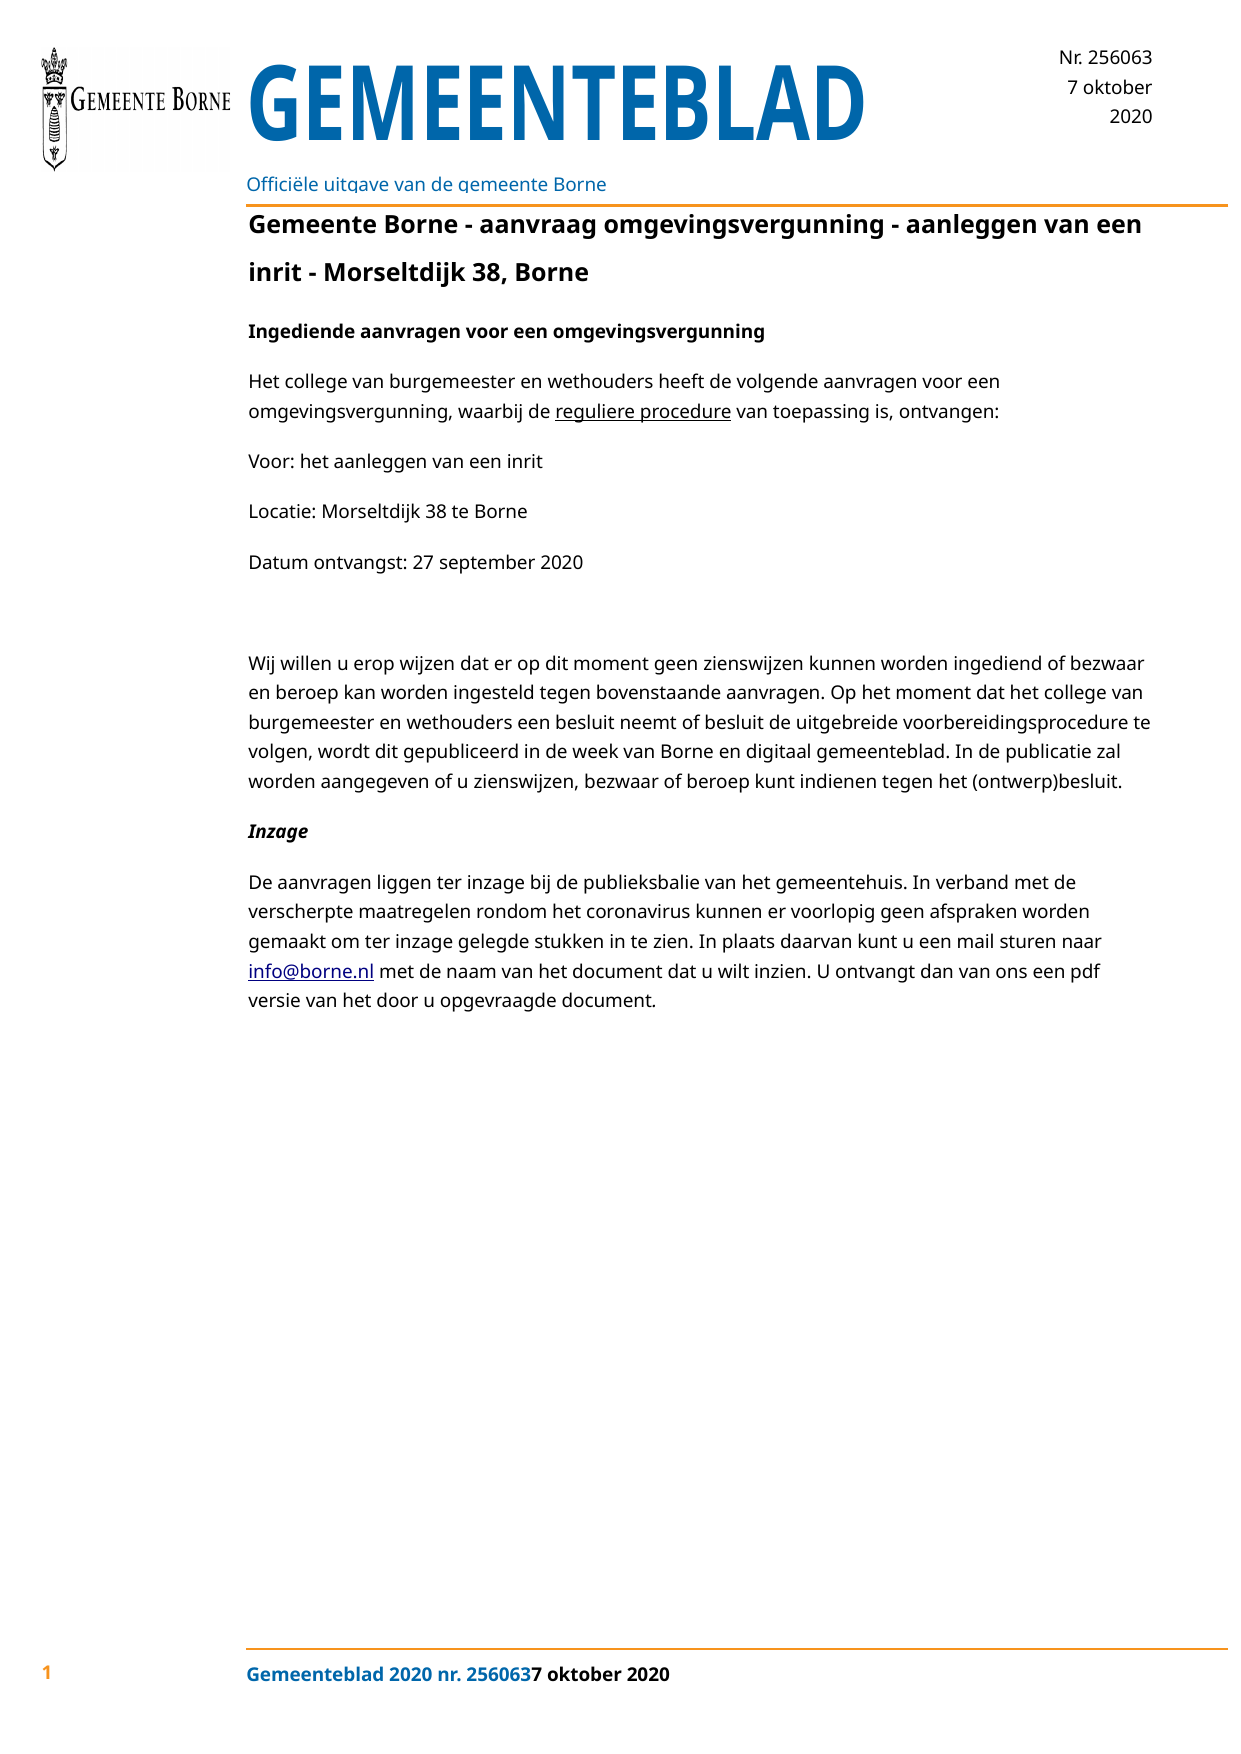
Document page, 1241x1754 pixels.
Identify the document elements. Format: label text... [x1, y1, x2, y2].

text Locatie: Morseltdijk 38 te Borne [248, 499, 1152, 524]
picture [41, 47, 231, 172]
text De aanvragen liggen ter inzage bij de publieksbalie van het gemeentehuis. In verband met de verscherpte maatregelen rondom het coronavirus kunnen er voorlopig geen afspraken worden gemaakt om ter inzage gelegde stukken in te zien. In plaats daarvan kunt u een mail sturen naar info@borne.nl met de naam van het document dat u wilt inzien. U ontvangt dan van ons een pdf versie van het door u opgevraagde document. [248, 869, 1152, 1013]
text Voor: het aanleggen van een inrit [248, 448, 1152, 474]
text Wij willen u erop wijzen dat er op dit moment geen zienswijzen kunnen worden ingediend of bezwaar en beroep kan worden ingesteld tegen bovenstaande aanvragen. Op het moment dat het college van burgemeester en wethouders een besluit neemt of besluit de uitgebreide voorbereidingsprocedure te volgen, wordt dit gepubliceerd in de week van Borne en digitaal gemeenteblad. In de publicatie zal worden aangegeven of u zienswijzen, bezwaar of beroep kunt indienen tegen het (ontwerp)besluit. [248, 650, 1152, 794]
text Gemeente Borne - aanvraag omgevingsvergunning - aanleggen van een inrit - Morseltdijk 38, Borne [248, 207, 1152, 288]
text Inzage [248, 819, 1152, 844]
text Datum ontvangst: 27 september 2020 [248, 549, 1152, 575]
text Het college van burgemeester en wethouders heeft de volgende aanvragen voor een omgevingsvergunning, waarbij de reguliere procedure van toepassing is, ontvangen: [248, 368, 1152, 424]
text Ingediende aanvragen voor een omgevingsvergunning [248, 318, 1152, 344]
